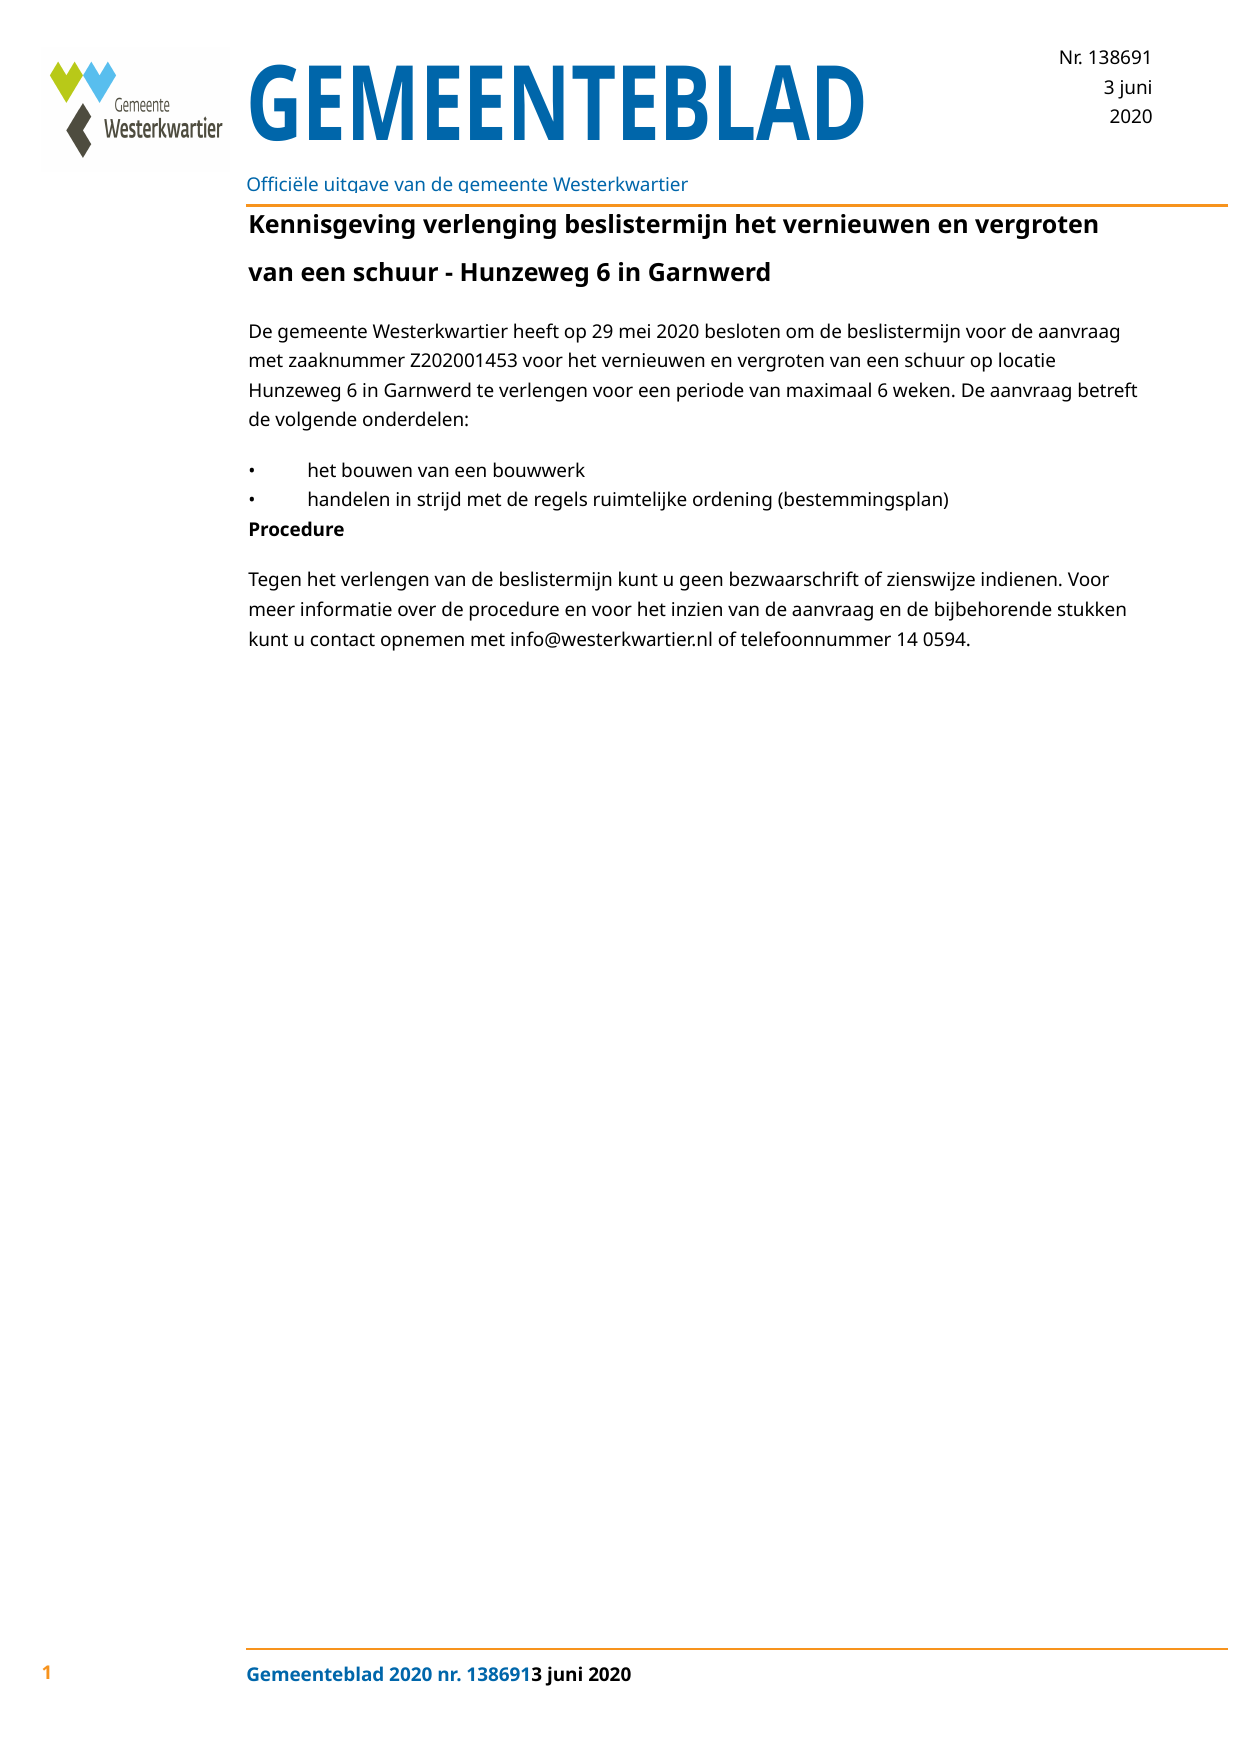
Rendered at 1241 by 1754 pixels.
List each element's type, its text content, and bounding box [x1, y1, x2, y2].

text Procedure [248, 516, 1152, 542]
text Tegen het verlengen van de beslistermijn kunt u geen bezwaarschrift of zienswijze indienen. Voor meer informatie over de procedure en voor het inzien van de aanvraag en de bijbehorende stukken kunt u contact opnemen met info@westerkwartier.nl of telefoonnummer 14 0594. [248, 567, 1152, 652]
text De gemeente Westerkwartier heeft op 29 mei 2020 besloten om de beslistermijn voor de aanvraag met zaaknummer Z202001453 voor het vernieuwen en vergroten van een schuur op locatie Hunzeweg 6 in Garnwerd te verlengen voor een periode van maximaal 6 weken. De aanvraag betreft de volgende onderdelen: [248, 318, 1152, 432]
list het bouwen van een bouwwerk [248, 457, 1152, 483]
list handelen in strijd met de regels ruimtelijke ordening (bestemmingsplan) [248, 487, 1152, 512]
text Kennisgeving verlenging beslistermijn het vernieuwen en vergroten van een schuur - Hunzeweg 6 in Garnwerd [248, 207, 1152, 288]
picture [41, 47, 231, 172]
